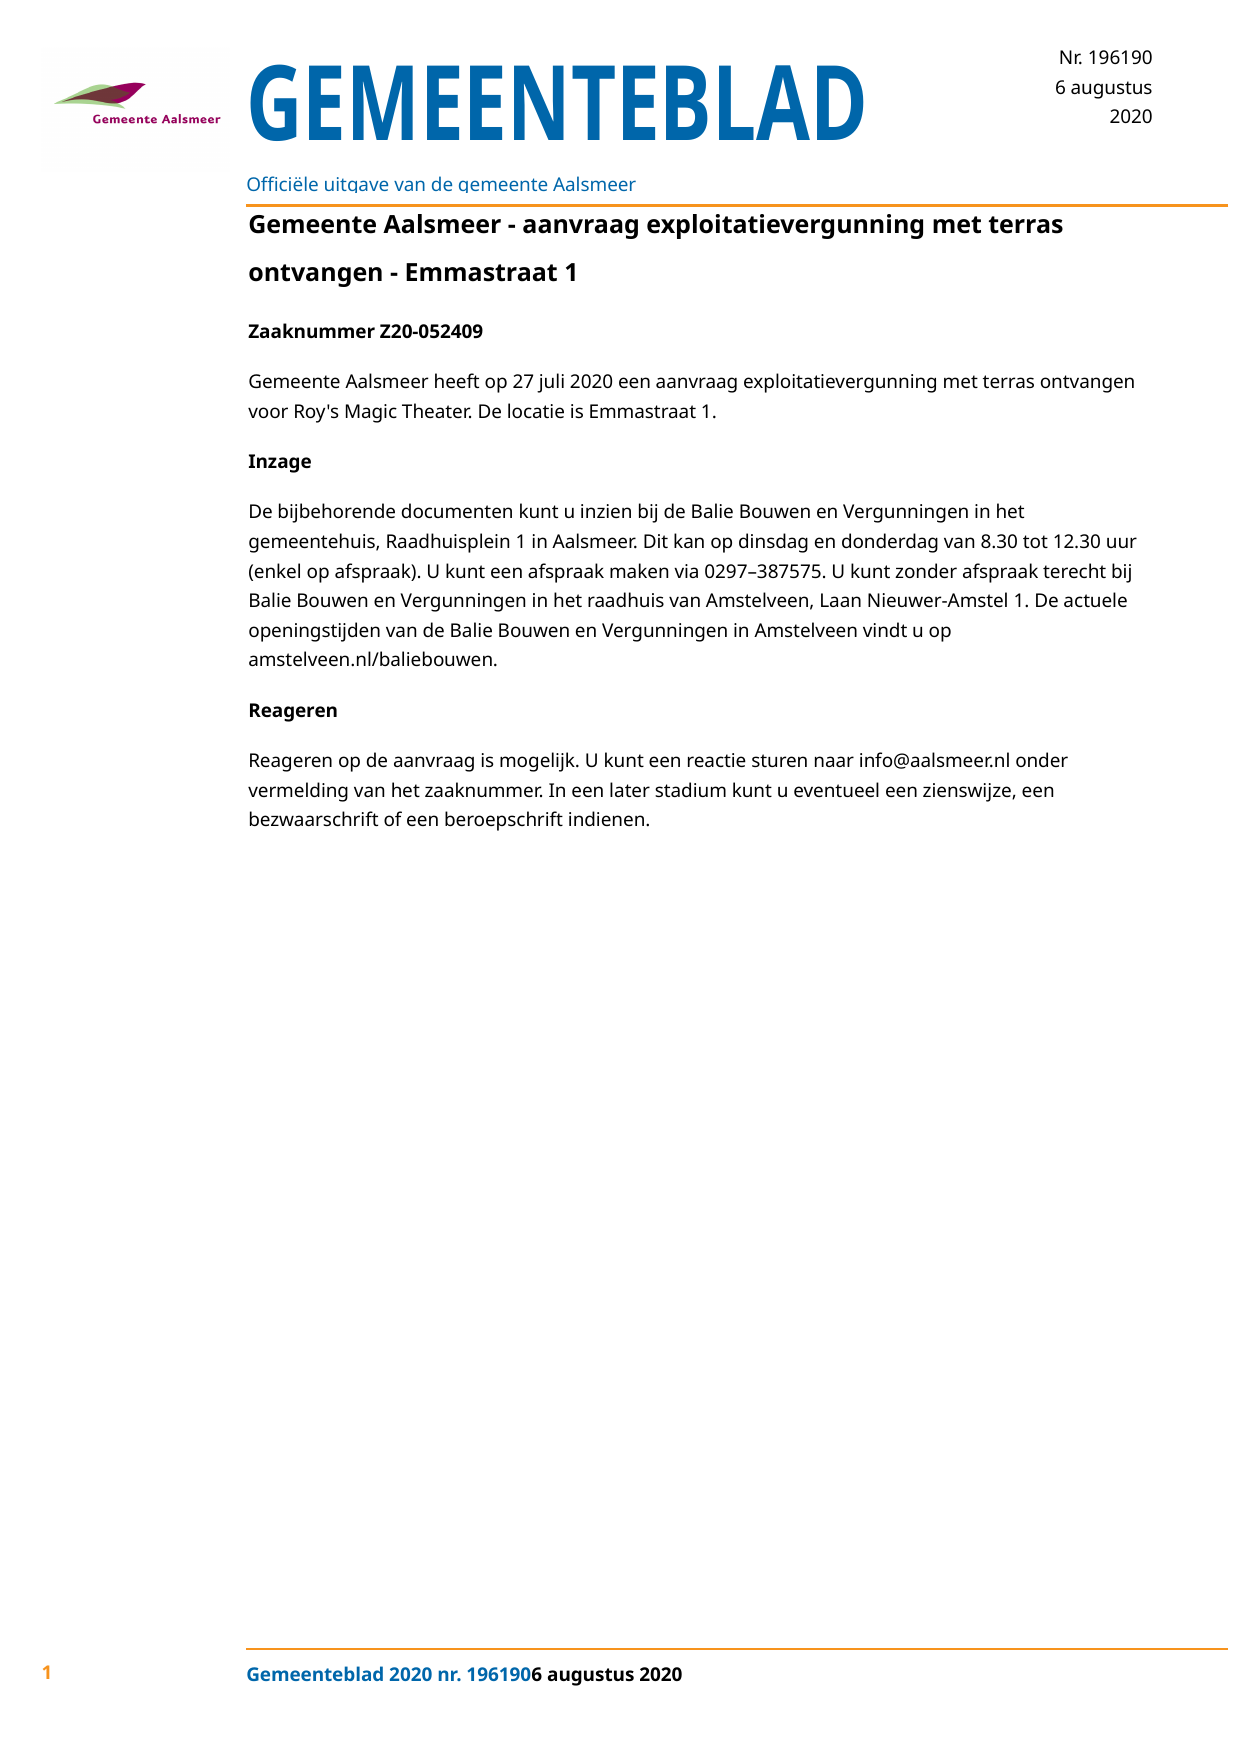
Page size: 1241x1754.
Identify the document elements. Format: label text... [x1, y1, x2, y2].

picture [41, 47, 231, 172]
text Gemeente Aalsmeer - aanvraag exploitatievergunning met terras ontvangen - Emmastraat 1 [248, 207, 1152, 288]
text Gemeente Aalsmeer heeft op 27 juli 2020 een aanvraag exploitatievergunning met terras ontvangen voor Roy's Magic Theater. De locatie is Emmastraat 1. [248, 368, 1152, 424]
text Reageren op de aanvraag is mogelijk. U kunt een reactie sturen naar info@aalsmeer.nl onder vermelding van het zaaknummer. In een later stadium kunt u eventueel een zienswijze, een bezwaarschrift of een beroepschrift indienen. [248, 747, 1152, 832]
text Inzage [248, 448, 1152, 474]
text Reageren [248, 697, 1152, 723]
text De bijbehorende documenten kunt u inzien bij de Balie Bouwen en Vergunningen in het gemeentehuis, Raadhuisplein 1 in Aalsmeer. Dit kan op dinsdag en donderdag van 8.30 tot 12.30 uur (enkel op afspraak). U kunt een afspraak maken via 0297–387575. U kunt zonder afspraak terecht bij Balie Bouwen en Vergunningen in het raadhuis van Amstelveen, Laan Nieuwer-Amstel 1. De actuele openingstijden van de Balie Bouwen en Vergunningen in Amstelveen vindt u op amstelveen.nl/baliebouwen. [248, 499, 1152, 672]
text Zaaknummer Z20-052409 [248, 318, 1152, 344]
